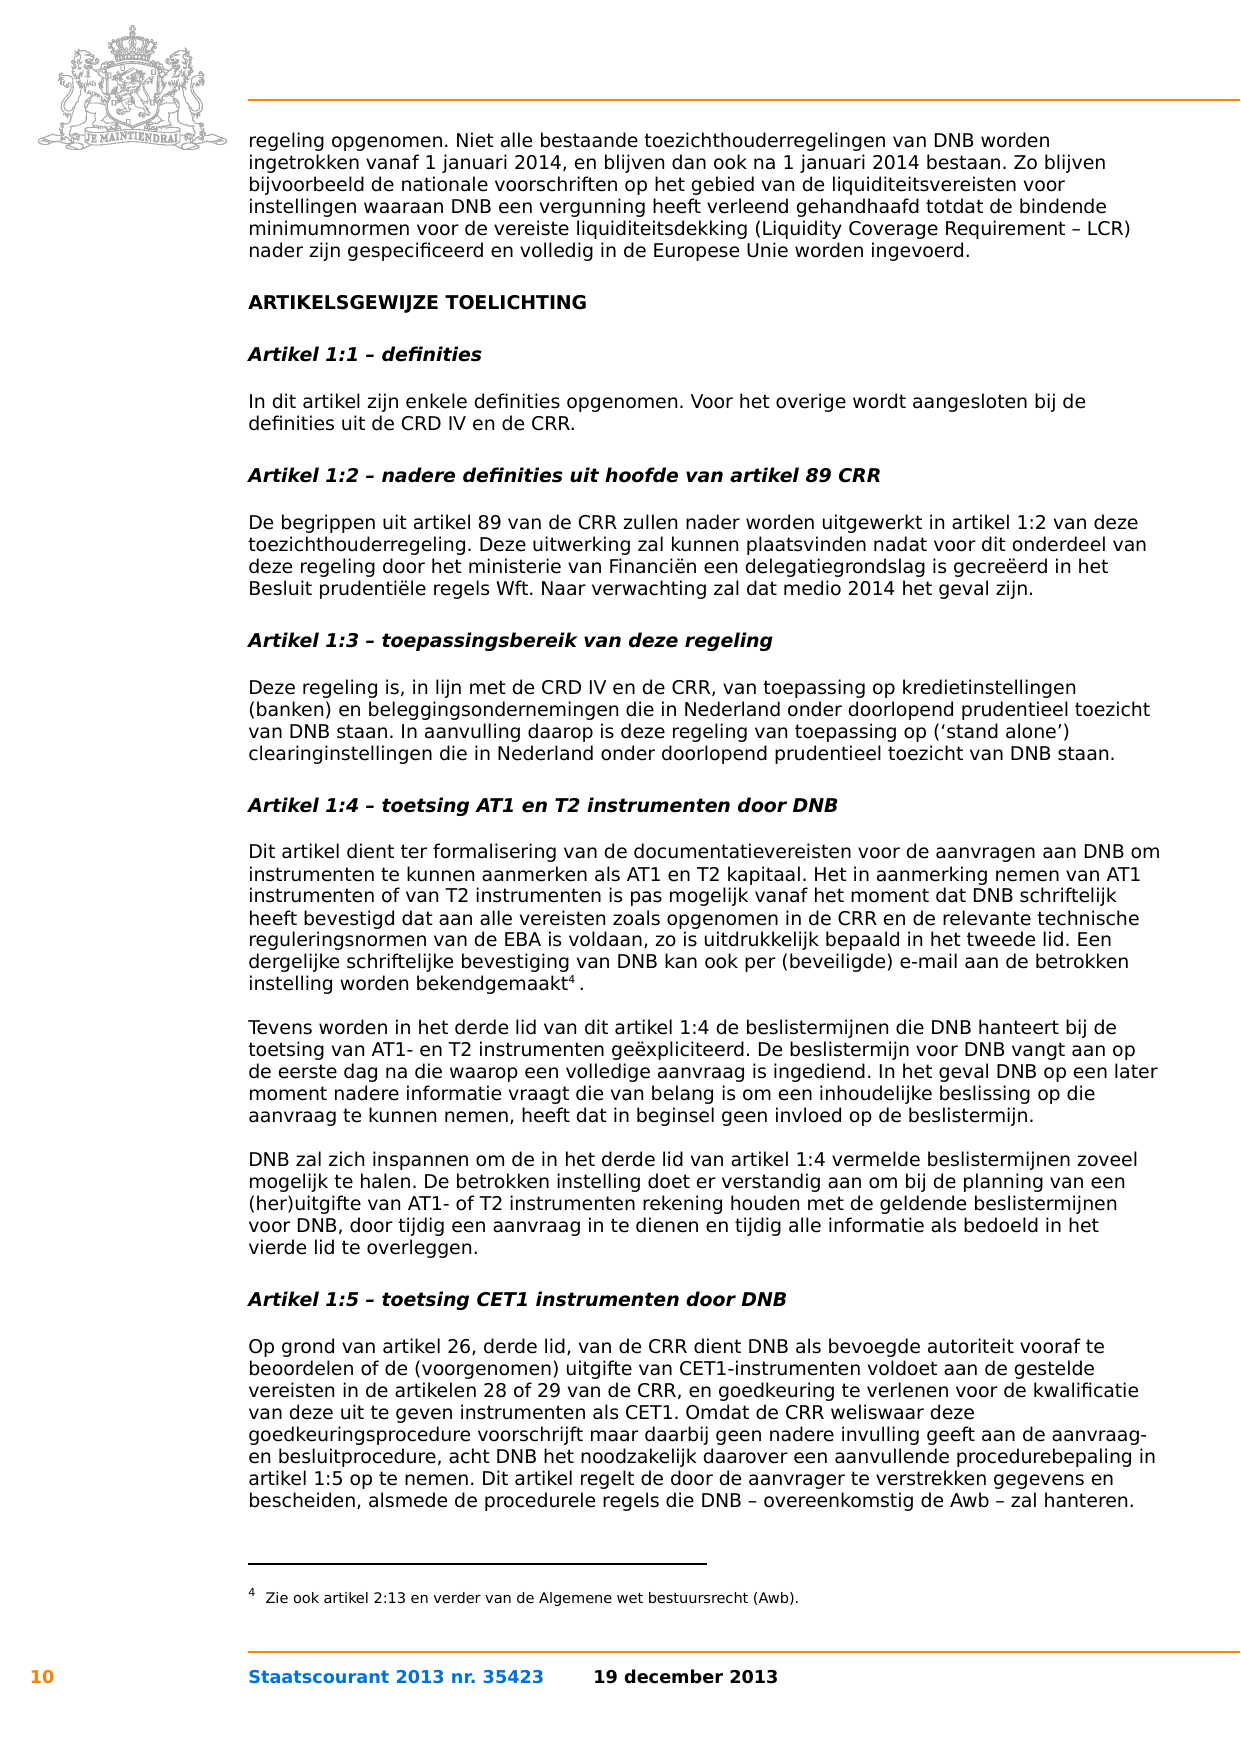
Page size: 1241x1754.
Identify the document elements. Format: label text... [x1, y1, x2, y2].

subtitle Artikel 1:5 – toetsing CET1 instrumenten door DNB [248, 1289, 1163, 1311]
picture [38, 25, 227, 150]
subtitle Artikel 1:4 – toetsing AT1 en T2 instrumenten door DNB [248, 794, 1163, 816]
text Deze regeling is, in lijn met de CRD IV en de CRR, van toepassing op kredietinstellingen (banken) en beleggingsondernemingen die in Nederland onder doorlopend prudentieel toezicht van DNB staan. In aanvulling daarop is deze regeling van toepassing op (‘stand alone’) clearinginstellingen die in Nederland onder doorlopend prudentieel toezicht van DNB staan. [248, 677, 1163, 764]
subtitle Artikel 1:1 – definities [248, 344, 1163, 366]
text regeling opgenomen. Niet alle bestaande toezichthouderregelingen van DNB worden ingetrokken vanaf 1 januari 2014, en blijven dan ook na 1 januari 2014 bestaan. Zo blijven bijvoorbeeld de nationale voorschriften op het gebied van de liquiditeitsvereisten voor instellingen waaraan DNB een vergunning heeft verleend gehandhaafd totdat de bindende minimumnormen voor de vereiste liquiditeitsdekking (Liquidity Coverage Requirement – LCR) nader zijn gespecificeerd en volledig in de Europese Unie worden ingevoerd. [248, 130, 1163, 262]
text De begrippen uit artikel 89 van de CRR zullen nader worden uitgewerkt in artikel 1:2 van deze toezichthouderregeling. Deze uitwerking zal kunnen plaatsvinden nadat voor dit onderdeel van deze regeling door het ministerie van Financiën een delegatiegrondslag is gecreëerd in het Besluit prudentiële regels Wft. Naar verwachting zal dat medio 2014 het geval zijn. [248, 512, 1163, 599]
subtitle ARTIKELSGEWIJZE TOELICHTING [248, 292, 1163, 314]
subtitle Artikel 1:2 – nadere definities uit hoofde van artikel 89 CRR [248, 465, 1163, 487]
subtitle Artikel 1:3 – toepassingsbereik van deze regeling [248, 629, 1163, 652]
text Tevens worden in het derde lid van dit artikel 1:4 de beslistermijnen die DNB hanteert bij de toetsing van AT1- en T2 instrumenten geëxpliciteerd. De beslistermijn voor DNB vangt aan op de eerste dag na die waarop een volledige aanvraag is ingediend. In het geval DNB op een later moment nadere informatie vraagt die van belang is om een inhoudelijke beslissing op die aanvraag te kunnen nemen, heeft dat in beginsel geen invloed op de beslistermijn. [248, 1017, 1163, 1127]
text Dit artikel dient ter formalisering van de documentatievereisten voor de aanvragen aan DNB om instrumenten te kunnen aanmerken als AT1 en T2 kapitaal. Het in aanmerking nemen van AT1 instrumenten of van T2 instrumenten is pas mogelijk vanaf het moment dat DNB schriftelijk heeft bevestigd dat aan alle vereisten zoals opgenomen in de CRR en de relevante technische reguleringsnormen van de EBA is voldaan, zo is uitdrukkelijk bepaald in het tweede lid. Een dergelijke schriftelijke bevestiging van DNB kan ook per (beveiligde) e-mail aan de betrokken instelling worden bekendgemaakt. [248, 841, 1163, 995]
text DNB zal zich inspannen om de in het derde lid van artikel 1:4 vermelde beslistermijnen zoveel mogelijk te halen. De betrokken instelling doet er verstandig aan om bij de planning van een (her)uitgifte van AT1- of T2 instrumenten rekening houden met de geldende beslistermijnen voor DNB, door tijdig een aanvraag in te dienen en tijdig alle informatie als bedoeld in het vierde lid te overleggen. [248, 1149, 1163, 1259]
text Op grond van artikel 26, derde lid, van de CRR dient DNB als bevoegde autoriteit vooraf te beoordelen of de (voorgenomen) uitgifte van CET1-instrumenten voldoet aan de gestelde vereisten in de artikelen 28 of 29 van de CRR, en goedkeuring te verlenen voor de kwalificatie van deze uit te geven instrumenten als CET1. Omdat de CRR weliswaar deze goedkeuringsprocedure voorschrijft maar daarbij geen nadere invulling geeft aan de aanvraag- en besluitprocedure, acht DNB het noodzakelijk daarover een aanvullende procedurebepaling in artikel 1:5 op te nemen. Dit artikel regelt de door de aanvrager te verstrekken gegevens en bescheiden, alsmede de procedurele regels die DNB – overeenkomstig de Awb – zal hanteren. [248, 1336, 1163, 1512]
text Zie ook artikel 2:13 en verder van de Algemene wet bestuursrecht (Awb). [248, 1586, 1163, 1608]
text In dit artikel zijn enkele definities opgenomen. Voor het overige wordt aangesloten bij de definities uit de CRD IV en de CRR. [248, 391, 1163, 435]
